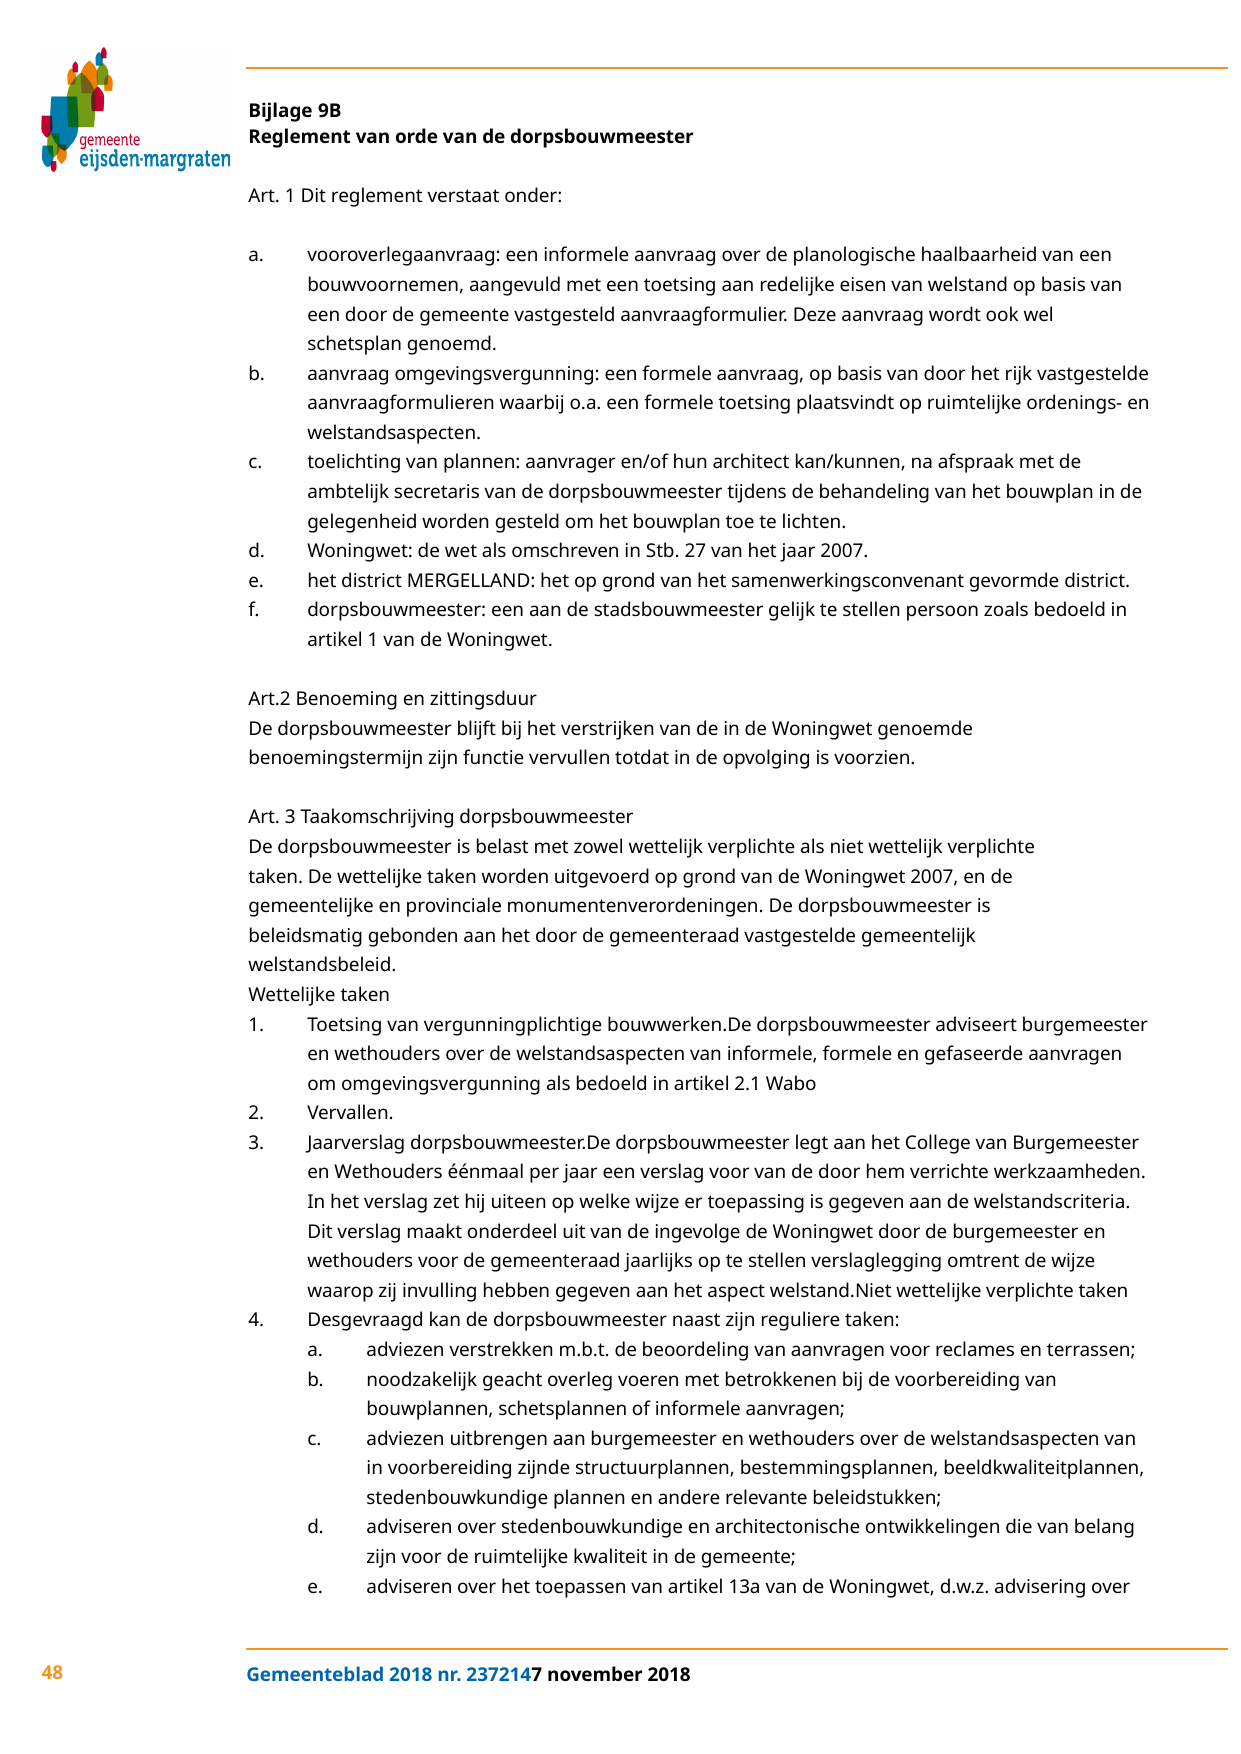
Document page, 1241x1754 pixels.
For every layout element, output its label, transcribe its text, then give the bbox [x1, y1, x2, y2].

list aanvraag omgevingsvergunning: een formele aanvraag, op basis van door het rijk vastgestelde aanvraagformulieren waarbij o.a. een formele toetsing plaatsvindt op ruimtelijke ordenings- en welstandsaspecten. [248, 360, 1152, 445]
list adviseren over stedenbouwkundige en architectonische ontwikkelingen die van belang zijn voor de ruimtelijke kwaliteit in de gemeente; [307, 1514, 1152, 1569]
text Art.2 Benoeming en zittingsduur [248, 685, 1152, 711]
text De dorpsbouwmeester is belast met zowel wettelijk verplichte als niet wettelijk verplichte [248, 833, 1152, 859]
list Toetsing van vergunningplichtige bouwwerken.De dorpsbouwmeester adviseert burgemeester en wethouders over de welstandsaspecten van informele, formele en gefaseerde aanvragen om omgevingsvergunning als bedoeld in artikel 2.1 Wabo [248, 1011, 1152, 1096]
list dorpsbouwmeester: een aan de stadsbouwmeester gelijk te stellen persoon zoals bedoeld in artikel 1 van de Woningwet. [248, 597, 1152, 652]
picture [41, 47, 231, 172]
list toelichting van plannen: aanvrager en/of hun architect kan/kunnen, na afspraak met de ambtelijk secretaris van de dorpsbouwmeester tijdens de behandeling van het bouwplan in de gelegenheid worden gesteld om het bouwplan toe te lichten. [248, 449, 1152, 534]
text welstandsbeleid. [248, 952, 1152, 977]
text Wettelijke taken [248, 981, 1152, 1007]
list Vervallen. [248, 1099, 1152, 1125]
text Reglement van orde van de dorpsbouwmeester [248, 123, 1152, 149]
text De dorpsbouwmeester blijft bij het verstrijken van de in de Woningwet genoemde benoemingstermijn zijn functie vervullen totdat in de opvolging is voorzien. [248, 715, 1152, 770]
text beleidsmatig gebonden aan het door de gemeenteraad vastgestelde gemeentelijk [248, 922, 1152, 948]
list adviezen uitbrengen aan burgemeester en wethouders over de welstandsaspecten van in voorbereiding zijnde structuurplannen, bestemmingsplannen, beeldkwaliteitplannen, stedenbouwkundige plannen en andere relevante beleidstukken; [307, 1425, 1152, 1510]
text gemeentelijke en provinciale monumentenverordeningen. De dorpsbouwmeester is [248, 892, 1152, 918]
list Jaarverslag dorpsbouwmeester.De dorpsbouwmeester legt aan het College van Burgemeester en Wethouders éénmaal per jaar een verslag voor van de door hem verrichte werkzaamheden. In het verslag zet hij uiteen op welke wijze er toepassing is gegeven aan de welstandscriteria. Dit verslag maakt onderdeel uit van de ingevolge de Woningwet door de burgemeester en wethouders voor de gemeenteraad jaarlijks op te stellen verslaglegging omtrent de wijze waarop zij invulling hebben gegeven aan het aspect welstand.Niet wettelijke verplichte taken [248, 1129, 1152, 1303]
text Bijlage 9B [248, 95, 1152, 123]
text Art. 1 Dit reglement verstaat onder: [248, 182, 1152, 208]
list Woningwet: de wet als omschreven in Stb. 27 van het jaar 2007. [248, 537, 1152, 563]
list adviezen verstrekken m.b.t. de beoordeling van aanvragen voor reclames en terrassen; [307, 1336, 1152, 1362]
text Art. 3 Taakomschrijving dorpsbouwmeester [248, 804, 1152, 829]
list Desgevraagd kan de dorpsbouwmeester naast zijn reguliere taken: [248, 1307, 1152, 1332]
text taken. De wettelijke taken worden uitgevoerd op grond van de Woningwet 2007, en de [248, 863, 1152, 889]
list het district MERGELLAND: het op grond van het samenwerkingsconvenant gevormde district. [248, 567, 1152, 593]
list noodzakelijk geacht overleg voeren met betrokkenen bij de voorbereiding van bouwplannen, schetsplannen of informele aanvragen; [307, 1366, 1152, 1421]
list adviseren over het toepassen van artikel 13a van de Woningwet, d.w.z. advisering over [307, 1573, 1152, 1599]
list vooroverlegaanvraag: een informele aanvraag over de planologische haalbaarheid van een bouwvoornemen, aangevuld met een toetsing aan redelijke eisen van welstand op basis van een door de gemeente vastgesteld aanvraagformulier. Deze aanvraag wordt ook wel schetsplan genoemd. [248, 242, 1152, 356]
